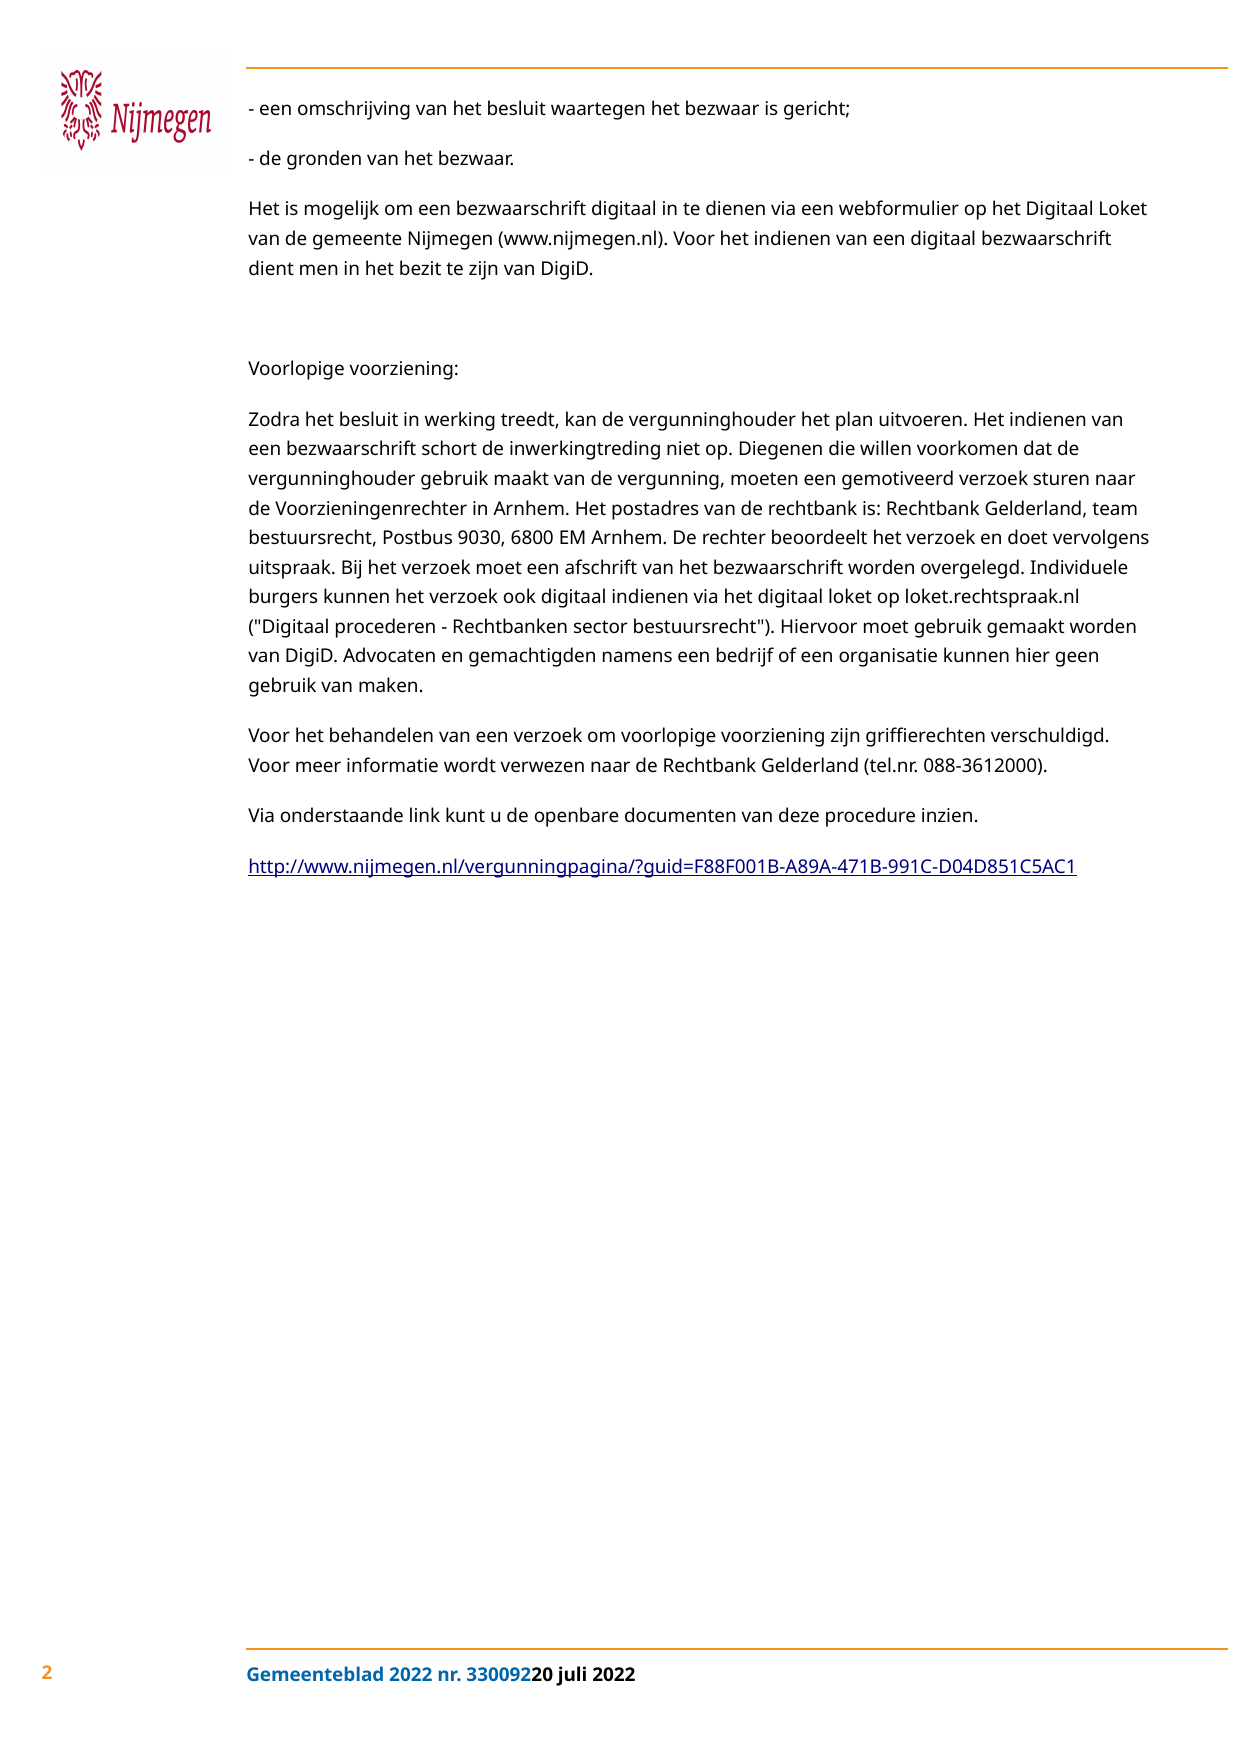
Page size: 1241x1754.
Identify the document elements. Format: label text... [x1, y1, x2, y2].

text - de gronden van het bezwaar. [248, 145, 1152, 171]
text - een omschrijving van het besluit waartegen het bezwaar is gericht; [248, 95, 1152, 121]
text Voorlopige voorziening: [248, 356, 1152, 381]
text Het is mogelijk om een bezwaarschrift digitaal in te dienen via een webformulier op het Digitaal Loket van de gemeente Nijmegen (www.nijmegen.nl). Voor het indienen van een digitaal bezwaarschrift dient men in het bezit te zijn van DigiD. [248, 196, 1152, 281]
picture [41, 47, 231, 172]
text Via onderstaande link kunt u de openbare documenten van deze procedure inzien. [248, 803, 1152, 828]
text http://www.nijmegen.nl/vergunningpagina/?guid=F88F001B-A89A-471B-991C-D04D851C5AC1 [248, 853, 1152, 879]
text Zodra het besluit in werking treedt, kan de vergunninghouder het plan uitvoeren. Het indienen van een bezwaarschrift schort de inwerkingtreding niet op. Diegenen die willen voorkomen dat de vergunninghouder gebruik maakt van de vergunning, moeten een gemotiveerd verzoek sturen naar de Voorzieningenrechter in Arnhem. Het postadres van de rechtbank is: Rechtbank Gelderland, team bestuursrecht, Postbus 9030, 6800 EM Arnhem. De rechter beoordeelt het verzoek en doet vervolgens uitspraak. Bij het verzoek moet een afschrift van het bezwaarschrift worden overgelegd. Individuele burgers kunnen het verzoek ook digitaal indienen via het digitaal loket op loket.rechtspraak.nl ("Digitaal procederen - Rechtbanken sector bestuursrecht"). Hiervoor moet gebruik gemaakt worden van DigiD. Advocaten en gemachtigden namens een bedrijf of een organisatie kunnen hier geen gebruik van maken. [248, 406, 1152, 698]
text Voor het behandelen van een verzoek om voorlopige voorziening zijn griffierechten verschuldigd. Voor meer informatie wordt verwezen naar de Rechtbank Gelderland (tel.nr. 088-3612000). [248, 723, 1152, 778]
